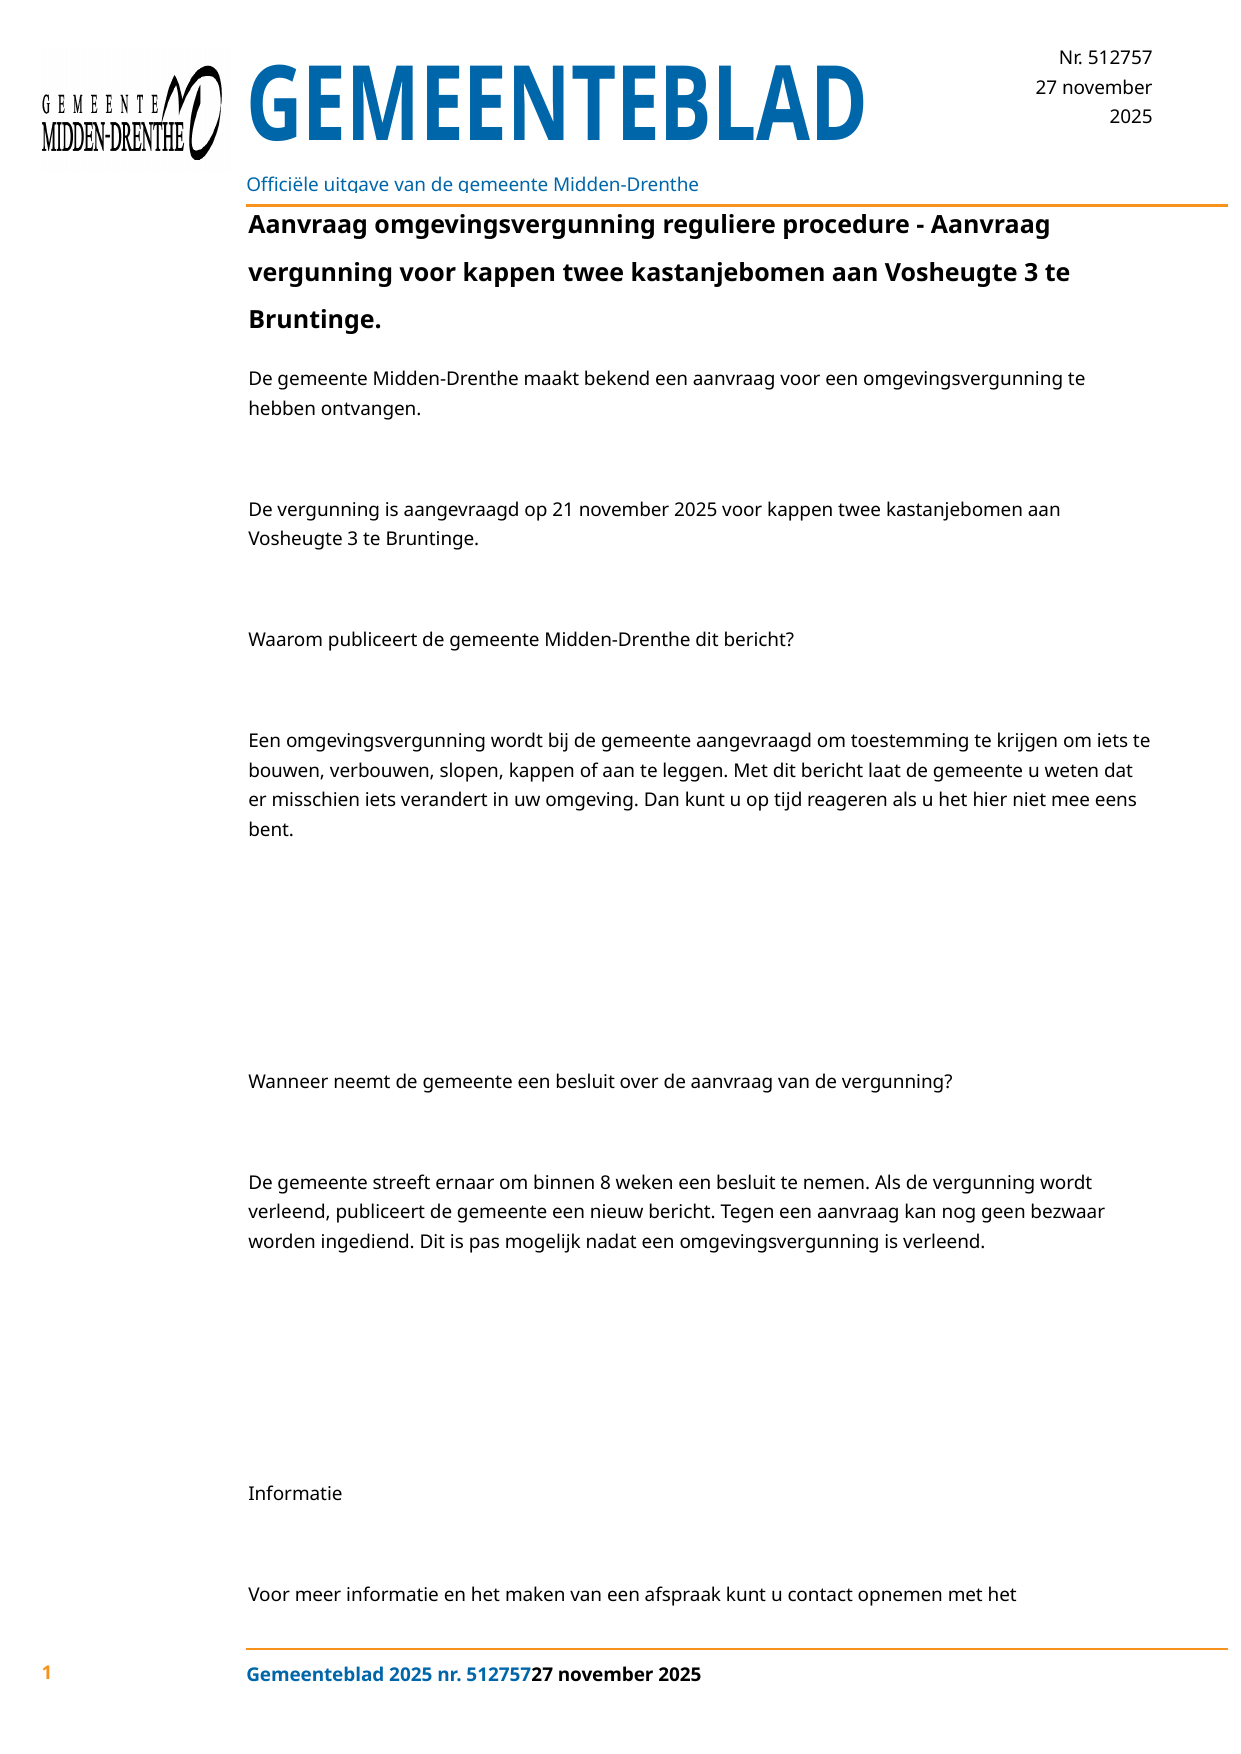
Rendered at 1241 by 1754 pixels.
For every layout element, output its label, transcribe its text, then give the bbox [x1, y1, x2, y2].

text Wanneer neemt de gemeente een besluit over de aanvraag van de vergunning? [248, 1068, 1152, 1094]
text Een omgevingsvergunning wordt bij de gemeente aangevraagd om toestemming te krijgen om iets te bouwen, verbouwen, slopen, kappen of aan te leggen. Met dit bericht laat de gemeente u weten dat er misschien iets verandert in uw omgeving. Dan kunt u op tijd reageren als u het hier niet mee eens bent. [248, 727, 1152, 842]
text De gemeente Midden-Drenthe maakt bekend een aanvraag voor een omgevingsvergunning te hebben ontvangen. [248, 366, 1152, 421]
text De vergunning is aangevraagd op 21 november 2025 voor kappen twee kastanjebomen aan Vosheugte 3 te Bruntinge. [248, 496, 1152, 551]
text De gemeente streeft ernaar om binnen 8 weken een besluit te nemen. Als de vergunning wordt verleend, publiceert de gemeente een nieuw bericht. Tegen een aanvraag kan nog geen bezwaar worden ingediend. Dit is pas mogelijk nadat een omgevingsvergunning is verleend. [248, 1169, 1152, 1254]
text Informatie [248, 1480, 1152, 1506]
text Aanvraag omgevingsvergunning reguliere procedure - Aanvraag vergunning voor kappen twee kastanjebomen aan Vosheugte 3 te Bruntinge. [248, 207, 1152, 336]
picture [41, 47, 231, 172]
text Voor meer informatie en het maken van een afspraak kunt u contact opnemen met het [248, 1581, 1152, 1607]
text Waarom publiceert de gemeente Midden-Drenthe dit bericht? [248, 626, 1152, 652]
